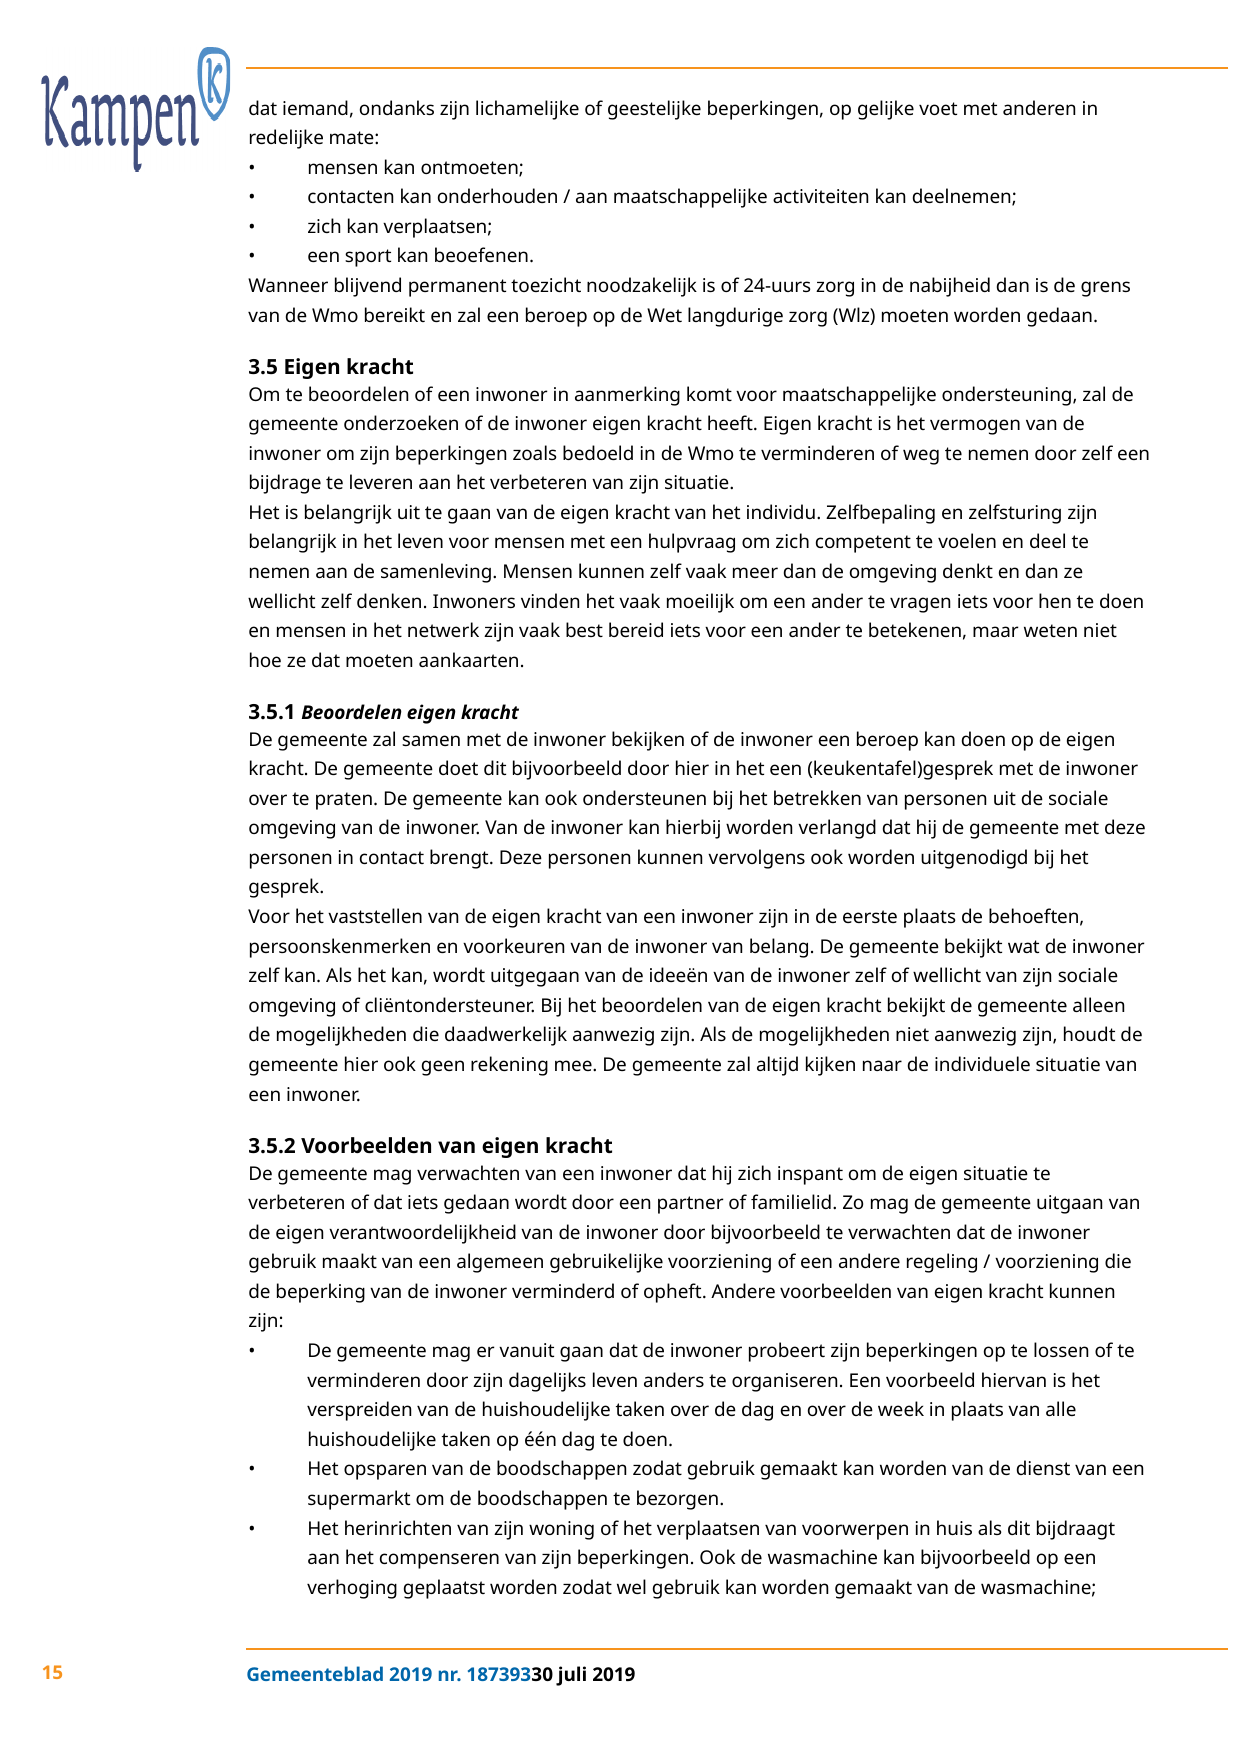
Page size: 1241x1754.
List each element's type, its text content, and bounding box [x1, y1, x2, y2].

picture [41, 47, 231, 172]
list De gemeente mag er vanuit gaan dat de inwoner probeert zijn beperkingen op te lossen of te verminderen door zijn dagelijks leven anders te organiseren. Een voorbeeld hiervan is het verspreiden van de huishoudelijke taken over de dag en over de week in plaats van alle huishoudelijke taken op één dag te doen. [248, 1337, 1152, 1452]
list contacten kan onderhouden / aan maatschappelijke activiteiten kan deelnemen; [248, 183, 1152, 209]
text De gemeente mag verwachten van een inwoner dat hij zich inspant om de eigen situatie te verbeteren of dat iets gedaan wordt door een partner of familielid. Zo mag de gemeente uitgaan van de eigen verantwoordelijkheid van de inwoner door bijvoorbeeld te verwachten dat de inwoner gebruik maakt van een algemeen gebruikelijke voorziening of een andere regeling / voorziening die de beperking van de inwoner verminderd of opheft. Andere voorbeelden van eigen kracht kunnen zijn: [248, 1160, 1152, 1333]
text Om te beoordelen of een inwoner in aanmerking komt voor maatschappelijke ondersteuning, zal de gemeente onderzoeken of de inwoner eigen kracht heeft. Eigen kracht is het vermogen van de inwoner om zijn beperkingen zoals bedoeld in de Wmo te verminderen of weg te nemen door zelf een bijdrage te leveren aan het verbeteren van zijn situatie. [248, 381, 1152, 495]
text 3.5.1 Beoordelen eigen kracht [248, 697, 1152, 726]
list een sport kan beoefenen. [248, 243, 1152, 268]
text Het is belangrijk uit te gaan van de eigen kracht van het individu. Zelfbepaling en zelfsturing zijn belangrijk in het leven voor mensen met een hulpvraag om zich competent te voelen en deel te nemen aan de samenleving. Mensen kunnen zelf vaak meer dan de omgeving denkt en dan ze wellicht zelf denken. Inwoners vinden het vaak moeilijk om een ander te vragen iets voor hen te doen en mensen in het netwerk zijn vaak best bereid iets voor een ander te betekenen, maar weten niet hoe ze dat moeten aankaarten. [248, 499, 1152, 673]
text Voor het vaststellen van de eigen kracht van een inwoner zijn in de eerste plaats de behoeften, persoonskenmerken en voorkeuren van de inwoner van belang. De gemeente bekijkt wat de inwoner zelf kan. Als het kan, wordt uitgegaan van de ideeën van de inwoner zelf of wellicht van zijn sociale omgeving of cliëntondersteuner. Bij het beoordelen van de eigen kracht bekijkt de gemeente alleen de mogelijkheden die daadwerkelijk aanwezig zijn. Als de mogelijkheden niet aanwezig zijn, houdt de gemeente hier ook geen rekening mee. De gemeente zal altijd kijken naar de individuele situatie van een inwoner. [248, 903, 1152, 1107]
text De gemeente zal samen met de inwoner bekijken of de inwoner een beroep kan doen op de eigen kracht. De gemeente doet dit bijvoorbeeld door hier in het een (keukentafel)gesprek met de inwoner over te praten. De gemeente kan ook ondersteunen bij het betrekken van personen uit de sociale omgeving van de inwoner. Van de inwoner kan hierbij worden verlangd dat hij de gemeente met deze personen in contact brengt. Deze personen kunnen vervolgens ook worden uitgenodigd bij het gesprek. [248, 726, 1152, 899]
text Wanneer blijvend permanent toezicht noodzakelijk is of 24-uurs zorg in de nabijheid dan is de grens van de Wmo bereikt en zal een beroep op de Wet langdurige zorg (Wlz) moeten worden gedaan. [248, 272, 1152, 328]
text dat iemand, ondanks zijn lichamelijke of geestelijke beperkingen, op gelijke voet met anderen in redelijke mate: [248, 95, 1152, 150]
text 3.5 Eigen kracht [248, 352, 1152, 381]
list zich kan verplaatsen; [248, 213, 1152, 239]
list mensen kan ontmoeten; [248, 154, 1152, 180]
list Het opsparen van de boodschappen zodat gebruik gemaakt kan worden van de dienst van een supermarkt om de boodschappen te bezorgen. [248, 1456, 1152, 1511]
text 3.5.2 Voorbeelden van eigen kracht [248, 1131, 1152, 1160]
list Het herinrichten van zijn woning of het verplaatsen van voorwerpen in huis als dit bijdraagt aan het compenseren van zijn beperkingen. Ook de wasmachine kan bijvoorbeeld op een verhoging geplaatst worden zodat wel gebruik kan worden gemaakt van de wasmachine; [248, 1515, 1152, 1599]
